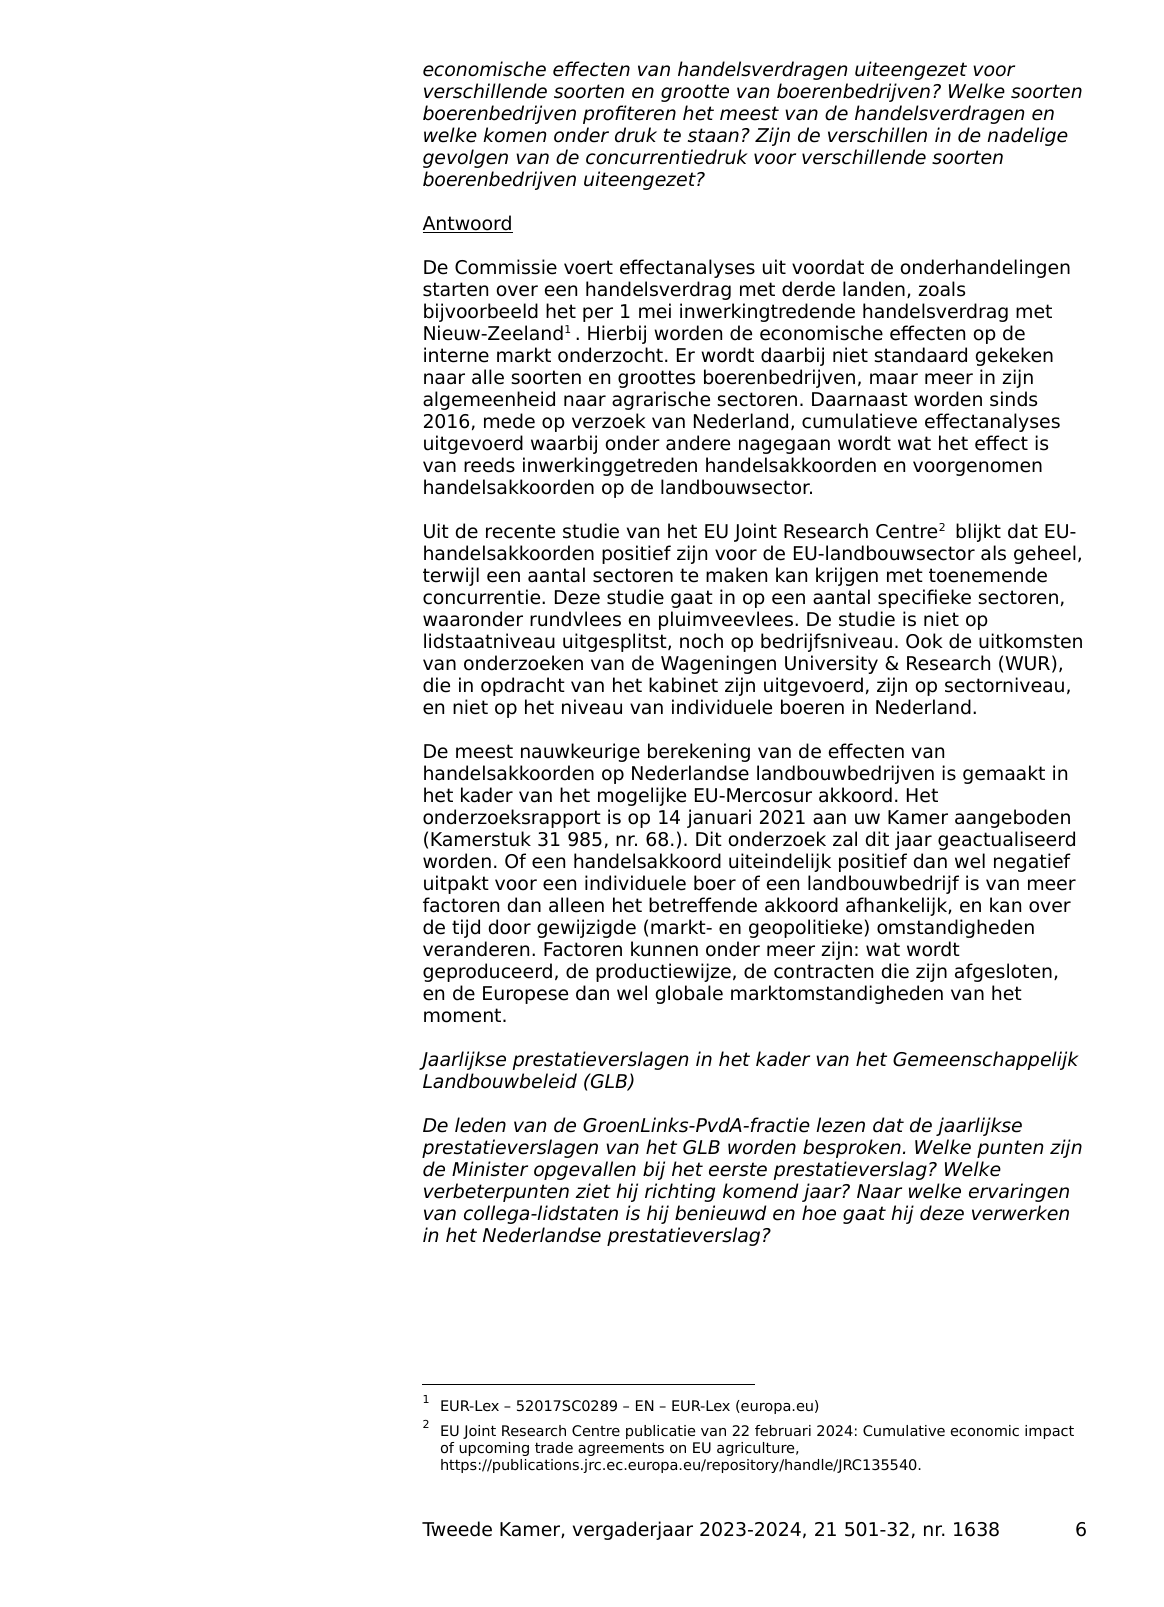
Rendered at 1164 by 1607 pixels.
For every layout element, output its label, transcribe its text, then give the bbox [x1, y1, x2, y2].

subtitle Jaarlijkse prestatieverslagen in het kader van het Gemeenschappelijk Landbouwbeleid (GLB) [422, 1049, 1087, 1093]
subtitle Antwoord [422, 213, 1087, 235]
text De meest nauwkeurige berekening van de effecten van handelsakkoorden op Nederlandse landbouwbedrijven is gemaakt in het kader van het mogelijke EU-Mercosur akkoord. Het onderzoeksrapport is op 14 januari 2021 aan uw Kamer aangeboden (Kamerstuk 31 985, nr. 68.). Dit onderzoek zal dit jaar geactualiseerd worden. Of een handelsakkoord uiteindelijk positief dan wel negatief uitpakt voor een individuele boer of een landbouwbedrijf is van meer factoren dan alleen het betreffende akkoord afhankelijk, en kan over de tijd door gewijzigde (markt- en geopolitieke) omstandigheden veranderen. Factoren kunnen onder meer zijn: wat wordt geproduceerd, de productiewijze, de contracten die zijn afgesloten, en de Europese dan wel globale marktomstandigheden van het moment. [422, 741, 1087, 1027]
text economische effecten van handelsverdragen uiteengezet voor verschillende soorten en grootte van boerenbedrijven? Welke soorten boerenbedrijven profiteren het meest van de handelsverdragen en welke komen onder druk te staan? Zijn de verschillen in de nadelige gevolgen van de concurrentiedruk voor verschillende soorten boerenbedrijven uiteengezet? [422, 59, 1087, 191]
text De Commissie voert effectanalyses uit voordat de onderhandelingen starten over een handelsverdrag met derde landen, zoals bijvoorbeeld het per 1 mei inwerkingtredende handelsverdrag met Nieuw-Zeeland. Hierbij worden de economische effecten op de interne markt onderzocht. Er wordt daarbij niet standaard gekeken naar alle soorten en groottes boerenbedrijven, maar meer in zijn algemeenheid naar agrarische sectoren. Daarnaast worden sinds 2016, mede op verzoek van Nederland, cumulatieve effectanalyses uitgevoerd waarbij onder andere nagegaan wordt wat het effect is van reeds inwerkinggetreden handelsakkoorden en voorgenomen handelsakkoorden op de landbouwsector. [422, 257, 1087, 499]
text EU Joint Research Centre publicatie van 22 februari 2024: Cumulative economic impact of upcoming trade agreements on EU agriculture, https://publications.jrc.ec.europa.eu/repository/handle/JRC135540. [422, 1418, 1087, 1474]
text Uit de recente studie van het EU Joint Research Centre blijkt dat EU-handelsakkoorden positief zijn voor de EU-landbouwsector als geheel, terwijl een aantal sectoren te maken kan krijgen met toenemende concurrentie. Deze studie gaat in op een aantal specifieke sectoren, waaronder rundvlees en pluimveevlees. De studie is niet op lidstaatniveau uitgesplitst, noch op bedrijfsniveau. Ook de uitkomsten van onderzoeken van de Wageningen University & Research (WUR), die in opdracht van het kabinet zijn uitgevoerd, zijn op sectorniveau, en niet op het niveau van individuele boeren in Nederland. [422, 521, 1087, 719]
text De leden van de GroenLinks-PvdA-fractie lezen dat de jaarlijkse prestatieverslagen van het GLB worden besproken. Welke punten zijn de Minister opgevallen bij het eerste prestatieverslag? Welke verbeterpunten ziet hij richting komend jaar? Naar welke ervaringen van collega-lidstaten is hij benieuwd en hoe gaat hij deze verwerken in het Nederlandse prestatieverslag? [422, 1115, 1087, 1247]
text EUR-Lex – 52017SC0289 – EN – EUR-Lex (europa.eu) [422, 1393, 1087, 1416]
